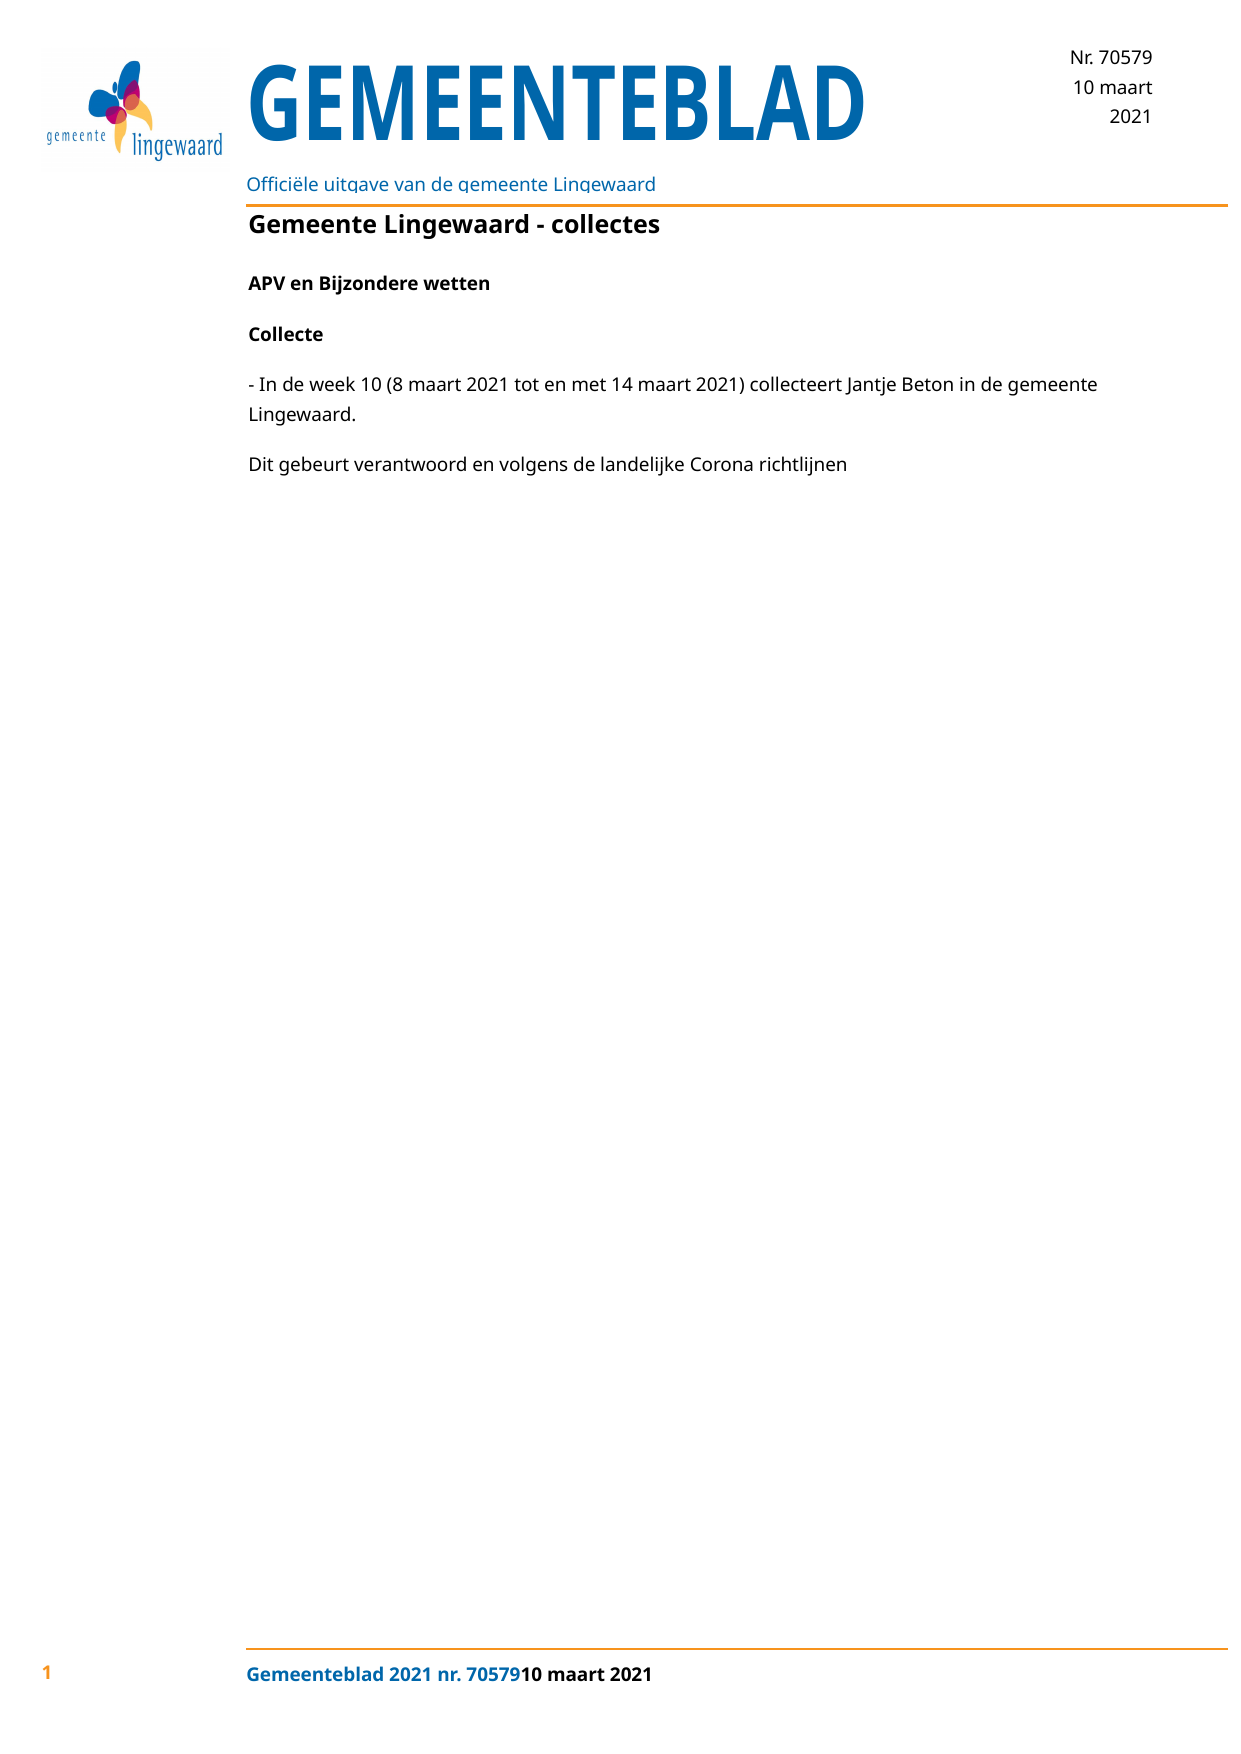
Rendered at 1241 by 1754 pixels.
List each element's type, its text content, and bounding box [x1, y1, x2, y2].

text Gemeente Lingewaard - collectes [248, 207, 1152, 241]
text Dit gebeurt verantwoord en volgens de landelijke Corona richtlijnen [248, 451, 1152, 477]
picture [41, 47, 231, 172]
text Collecte [248, 321, 1152, 346]
text APV en Bijzondere wetten [248, 270, 1152, 296]
text - In de week 10 (8 maart 2021 tot en met 14 maart 2021) collecteert Jantje Beton in de gemeente Lingewaard. [248, 371, 1152, 426]
